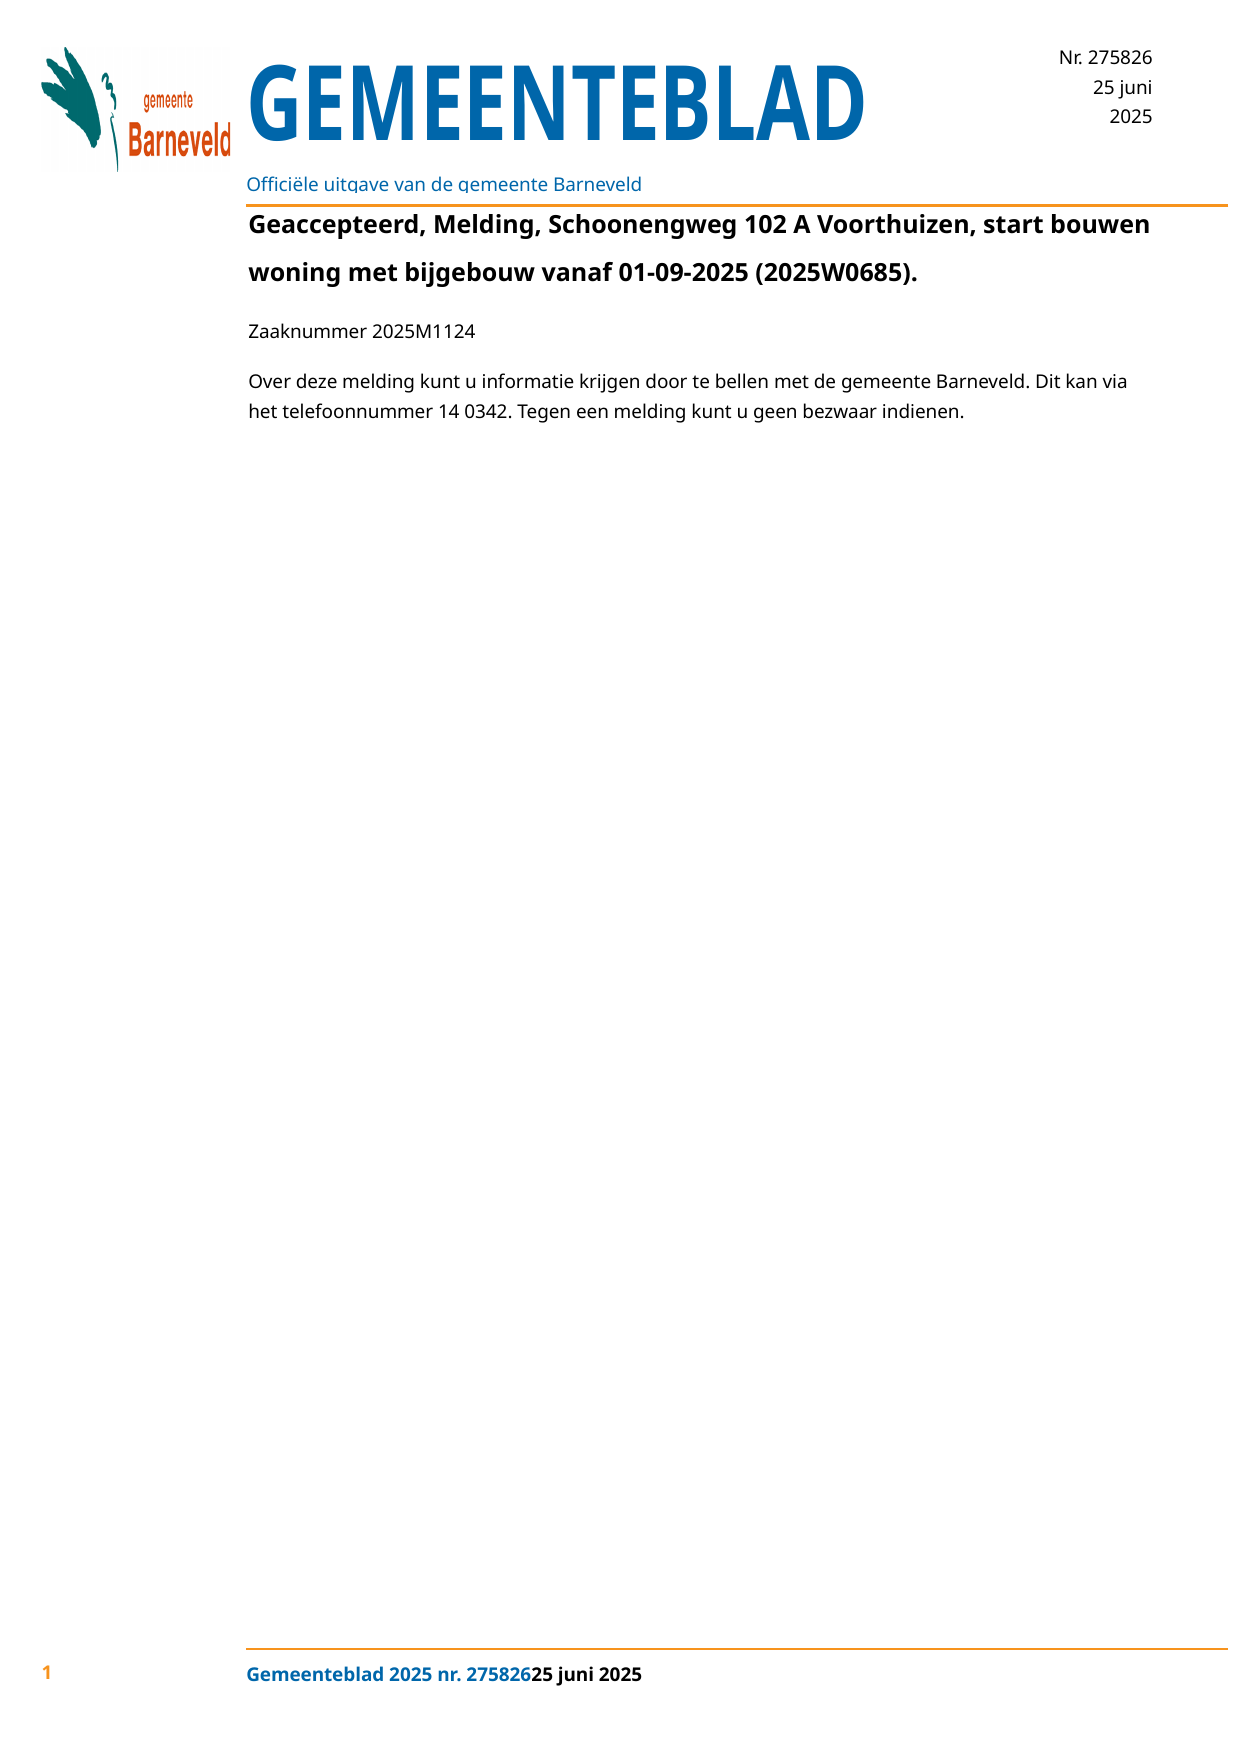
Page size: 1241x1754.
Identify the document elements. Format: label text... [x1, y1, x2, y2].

picture [41, 47, 231, 172]
text Geaccepteerd, Melding, Schoonengweg 102 A Voorthuizen, start bouwen woning met bijgebouw vanaf 01-09-2025 (2025W0685). [248, 207, 1152, 288]
text Over deze melding kunt u informatie krijgen door te bellen met de gemeente Barneveld. Dit kan via het telefoonnummer 14 0342. Tegen een melding kunt u geen bezwaar indienen. [248, 368, 1152, 424]
text Zaaknummer 2025M1124 [248, 318, 1152, 344]
